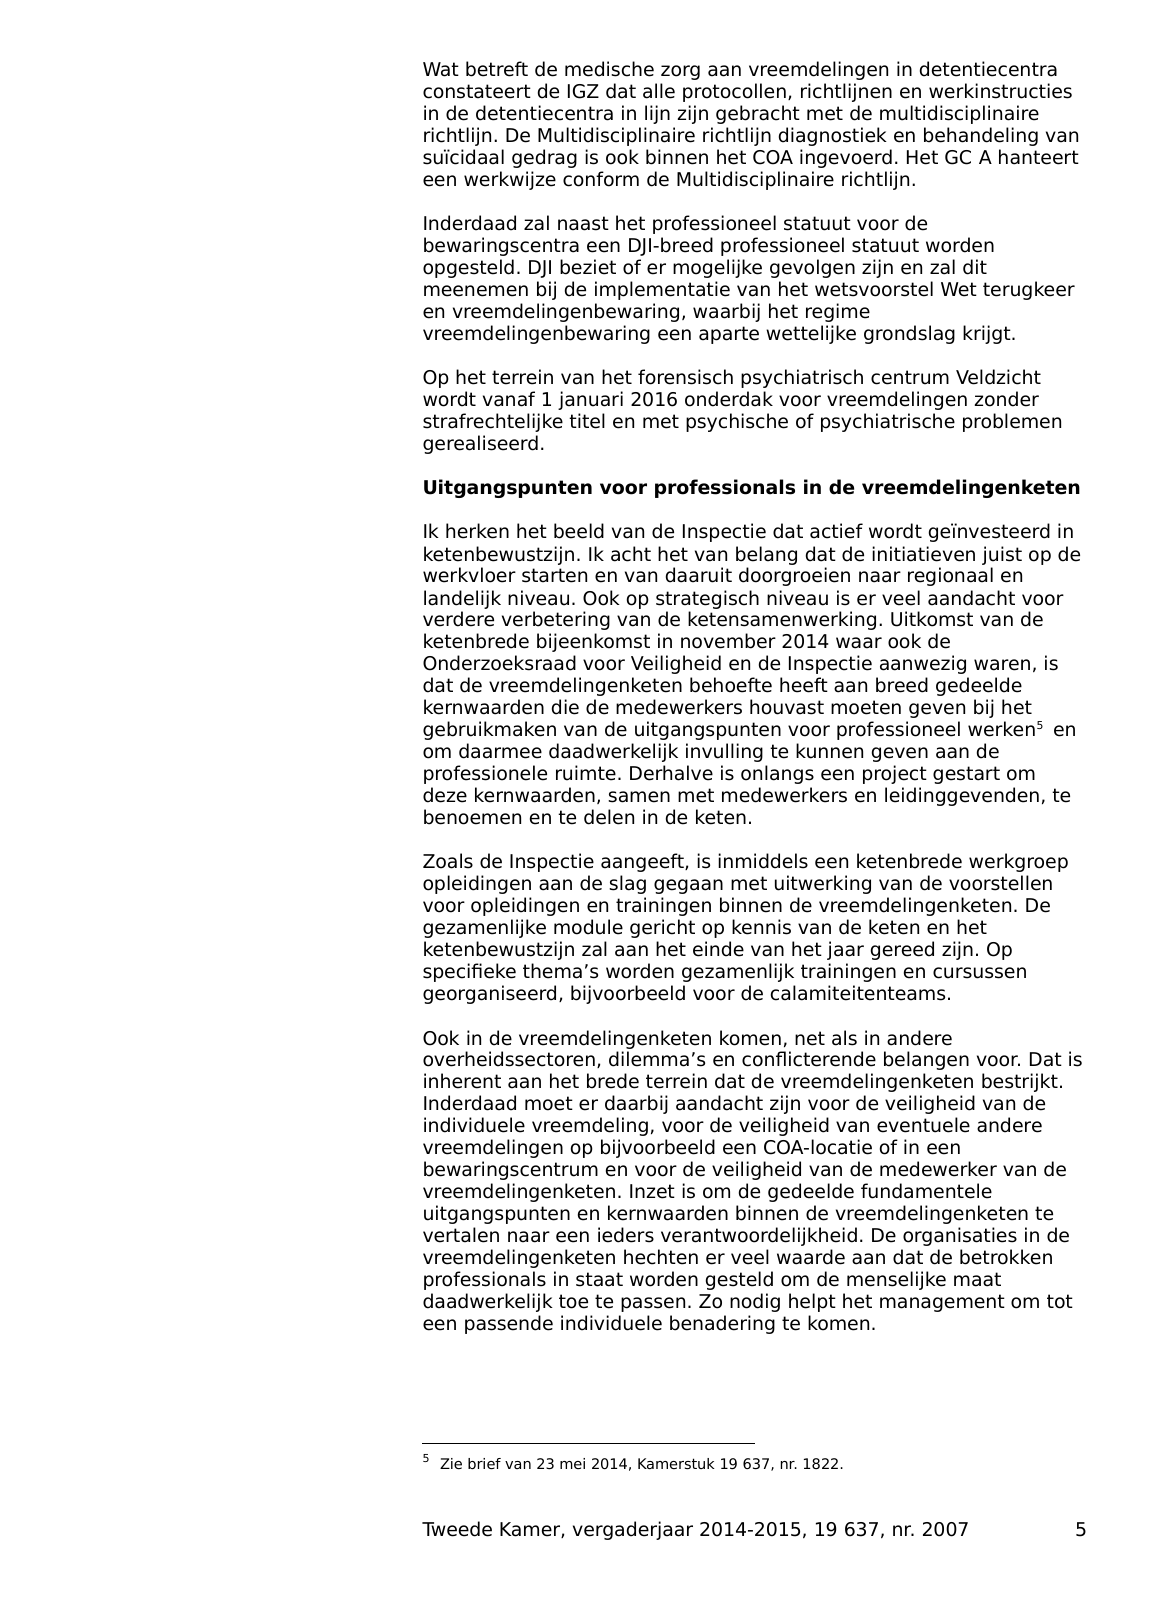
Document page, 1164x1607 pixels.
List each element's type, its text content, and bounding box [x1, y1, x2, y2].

text Zoals de Inspectie aangeeft, is inmiddels een ketenbrede werkgroep opleidingen aan de slag gegaan met uitwerking van de voorstellen voor opleidingen en trainingen binnen de vreemdelingenketen. De gezamenlijke module gericht op kennis van de keten en het ketenbewustzijn zal aan het einde van het jaar gereed zijn. Op specifieke thema’s worden gezamenlijk trainingen en cursussen georganiseerd, bijvoorbeeld voor de calamiteitenteams. [422, 851, 1087, 1005]
text Wat betreft de medische zorg aan vreemdelingen in detentiecentra constateert de IGZ dat alle protocollen, richtlijnen en werkinstructies in de detentiecentra in lijn zijn gebracht met de multidisciplinaire richtlijn. De Multidisciplinaire richtlijn diagnostiek en behandeling van suïcidaal gedrag is ook binnen het COA ingevoerd. Het GC A hanteert een werkwijze conform de Multidisciplinaire richtlijn. [422, 59, 1087, 191]
text Zie brief van 23 mei 2014, Kamerstuk 19 637, nr. 1822. [422, 1452, 1087, 1474]
text Op het terrein van het forensisch psychiatrisch centrum Veldzicht wordt vanaf 1 januari 2016 onderdak voor vreemdelingen zonder strafrechtelijke titel en met psychische of psychiatrische problemen gerealiseerd. [422, 367, 1087, 455]
text Inderdaad zal naast het professioneel statuut voor de bewaringscentra een DJI-breed professioneel statuut worden opgesteld. DJI beziet of er mogelijke gevolgen zijn en zal dit meenemen bij de implementatie van het wetsvoorstel Wet terugkeer en vreemdelingenbewaring, waarbij het regime vreemdelingenbewaring een aparte wettelijke grondslag krijgt. [422, 213, 1087, 345]
text Ook in de vreemdelingenketen komen, net als in andere overheidssectoren, dilemma’s en conflicterende belangen voor. Dat is inherent aan het brede terrein dat de vreemdelingenketen bestrijkt. Inderdaad moet er daarbij aandacht zijn voor de veiligheid van de individuele vreemdeling, voor de veiligheid van eventuele andere vreemdelingen op bijvoorbeeld een COA-locatie of in een bewaringscentrum en voor de veiligheid van de medewerker van de vreemdelingenketen. Inzet is om de gedeelde fundamentele uitgangspunten en kernwaarden binnen de vreemdelingenketen te vertalen naar een ieders verantwoordelijkheid. De organisaties in de vreemdelingenketen hechten er veel waarde aan dat de betrokken professionals in staat worden gesteld om de menselijke maat daadwerkelijk toe te passen. Zo nodig helpt het management om tot een passende individuele benadering te komen. [422, 1027, 1087, 1335]
text Ik herken het beeld van de Inspectie dat actief wordt geïnvesteerd in ketenbewustzijn. Ik acht het van belang dat de initiatieven juist op de werkvloer starten en van daaruit doorgroeien naar regionaal en landelijk niveau. Ook op strategisch niveau is er veel aandacht voor verdere verbetering van de ketensamenwerking. Uitkomst van de ketenbrede bijeenkomst in november 2014 waar ook de Onderzoeksraad voor Veiligheid en de Inspectie aanwezig waren, is dat de vreemdelingenketen behoefte heeft aan breed gedeelde kernwaarden die de medewerkers houvast moeten geven bij het gebruikmaken van de uitgangspunten voor professioneel werken en om daarmee daadwerkelijk invulling te kunnen geven aan de professionele ruimte. Derhalve is onlangs een project gestart om deze kernwaarden, samen met medewerkers en leidinggevenden, te benoemen en te delen in de keten. [422, 521, 1087, 829]
subtitle Uitgangspunten voor professionals in de vreemdelingenketen [422, 477, 1087, 499]
